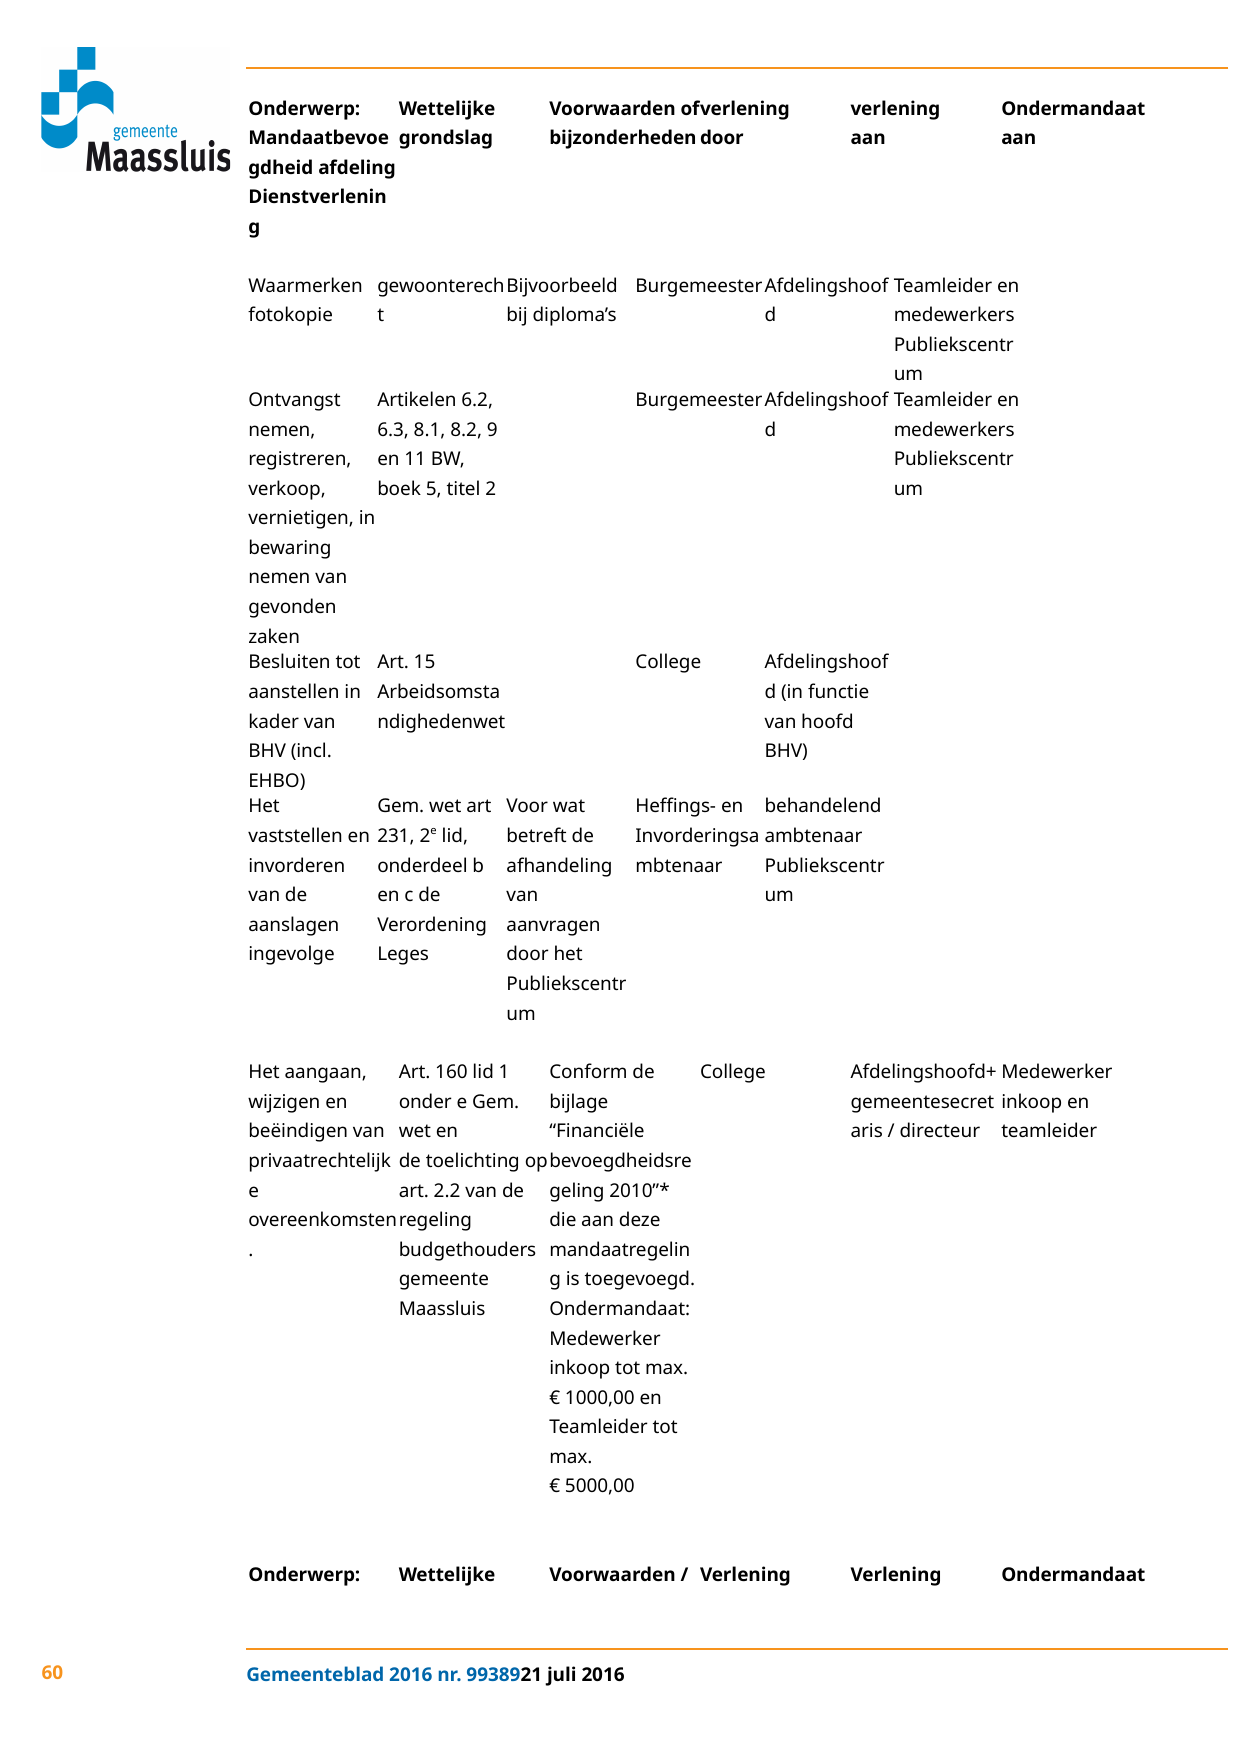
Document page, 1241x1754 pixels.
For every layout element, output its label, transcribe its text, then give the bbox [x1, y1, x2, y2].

table_cell [894, 649, 1022, 793]
table_header Medewerker inkoop en teamleider [1001, 1059, 1152, 1528]
table_header Voorwaarden / [549, 1561, 700, 1587]
table_header Voorwaarden of bijzonderheden [549, 95, 700, 239]
table_cell [506, 386, 635, 649]
table_cell Heffings- en Invorderingsambtenaar [635, 793, 764, 1026]
table_cell Artikelen 6.2, 6.3, 8.1, 8.2, 9 en 11 BW, boek 5, titel 2 [377, 386, 506, 649]
table_header Wettelijke [399, 1561, 549, 1587]
table_cell Besluiten tot aanstellen in kader van BHV (incl. EHBO) [248, 649, 377, 793]
table_header Ondermandaat [1001, 1561, 1152, 1587]
table_header Art. 160 lid 1 onder e Gem. wet en de toelichting op art. 2.2 van de regeling budgethouders gemeente Maassluis [399, 1059, 549, 1528]
table_cell Gem. wet art 231, 2e lid, onderdeel b en c de Verordening Leges [377, 793, 506, 1026]
table_header Bijvoorbeeld bij diploma’s [506, 272, 635, 386]
table_header Conform de bijlage “Financiële bevoegdheidsregeling 2010”* die aan deze mandaatregeling is toegevoegd. Ondermandaat: Medewerker inkoop tot max. € 1000,00 en Teamleider tot max. € 5000,00 [549, 1059, 700, 1528]
table_header College [700, 1059, 850, 1528]
picture [41, 47, 77, 92]
table_cell Afdelingshoofd [764, 386, 893, 649]
table_header Onderwerp: [248, 1561, 398, 1587]
table_cell Ontvangst nemen, registreren, verkoop, vernietigen, in bewaring nemen van gevonden zaken [248, 386, 377, 649]
table_header verlening aan [850, 95, 1001, 239]
table_cell Burgemeester [635, 386, 764, 649]
table_cell Art. 15 Arbeidsomstandighedenwet [377, 649, 506, 793]
table_cell [506, 649, 635, 793]
table_cell Voor wat betreft de afhandeling van aanvragen door het Publiekscentrum [506, 793, 635, 1026]
table_header verlening door [700, 95, 850, 239]
table_header Het aangaan, wijzigen en beëindigen van privaatrechtelijke overeenkomsten. [248, 1059, 398, 1528]
table_header Onderwerp: Mandaatbevoegdheid afdeling Dienstverlening [248, 95, 398, 239]
table_header Wettelijke grondslag [399, 95, 549, 239]
table_header Verlening [700, 1561, 850, 1587]
table_cell [894, 793, 1022, 1026]
table_header Waarmerken fotokopie [248, 272, 377, 386]
table_cell Het vaststellen en invorderen van de aanslagen ingevolge [248, 793, 377, 1026]
table_header Ondermandaat aan [1001, 95, 1152, 239]
table_header gewoonterecht [377, 272, 506, 386]
table_cell behandelend ambtenaar Publiekscentrum [764, 793, 893, 1026]
table_cell College [635, 649, 764, 793]
table_header Verlening [850, 1561, 1001, 1587]
table_cell Afdelingshoofd (in functie van hoofd BHV) [764, 649, 893, 793]
table_cell [1023, 793, 1152, 1026]
table_cell Teamleider en medewerkers Publiekscentrum [894, 386, 1022, 649]
table_header Burgemeester [635, 272, 764, 386]
table_header Teamleider en medewerkers Publiekscentrum [894, 272, 1022, 386]
picture [41, 47, 231, 172]
table_header Afdelingshoofd [764, 272, 893, 386]
table_header Afdelingshoofd+ gemeentesecretaris / directeur [850, 1059, 1001, 1528]
